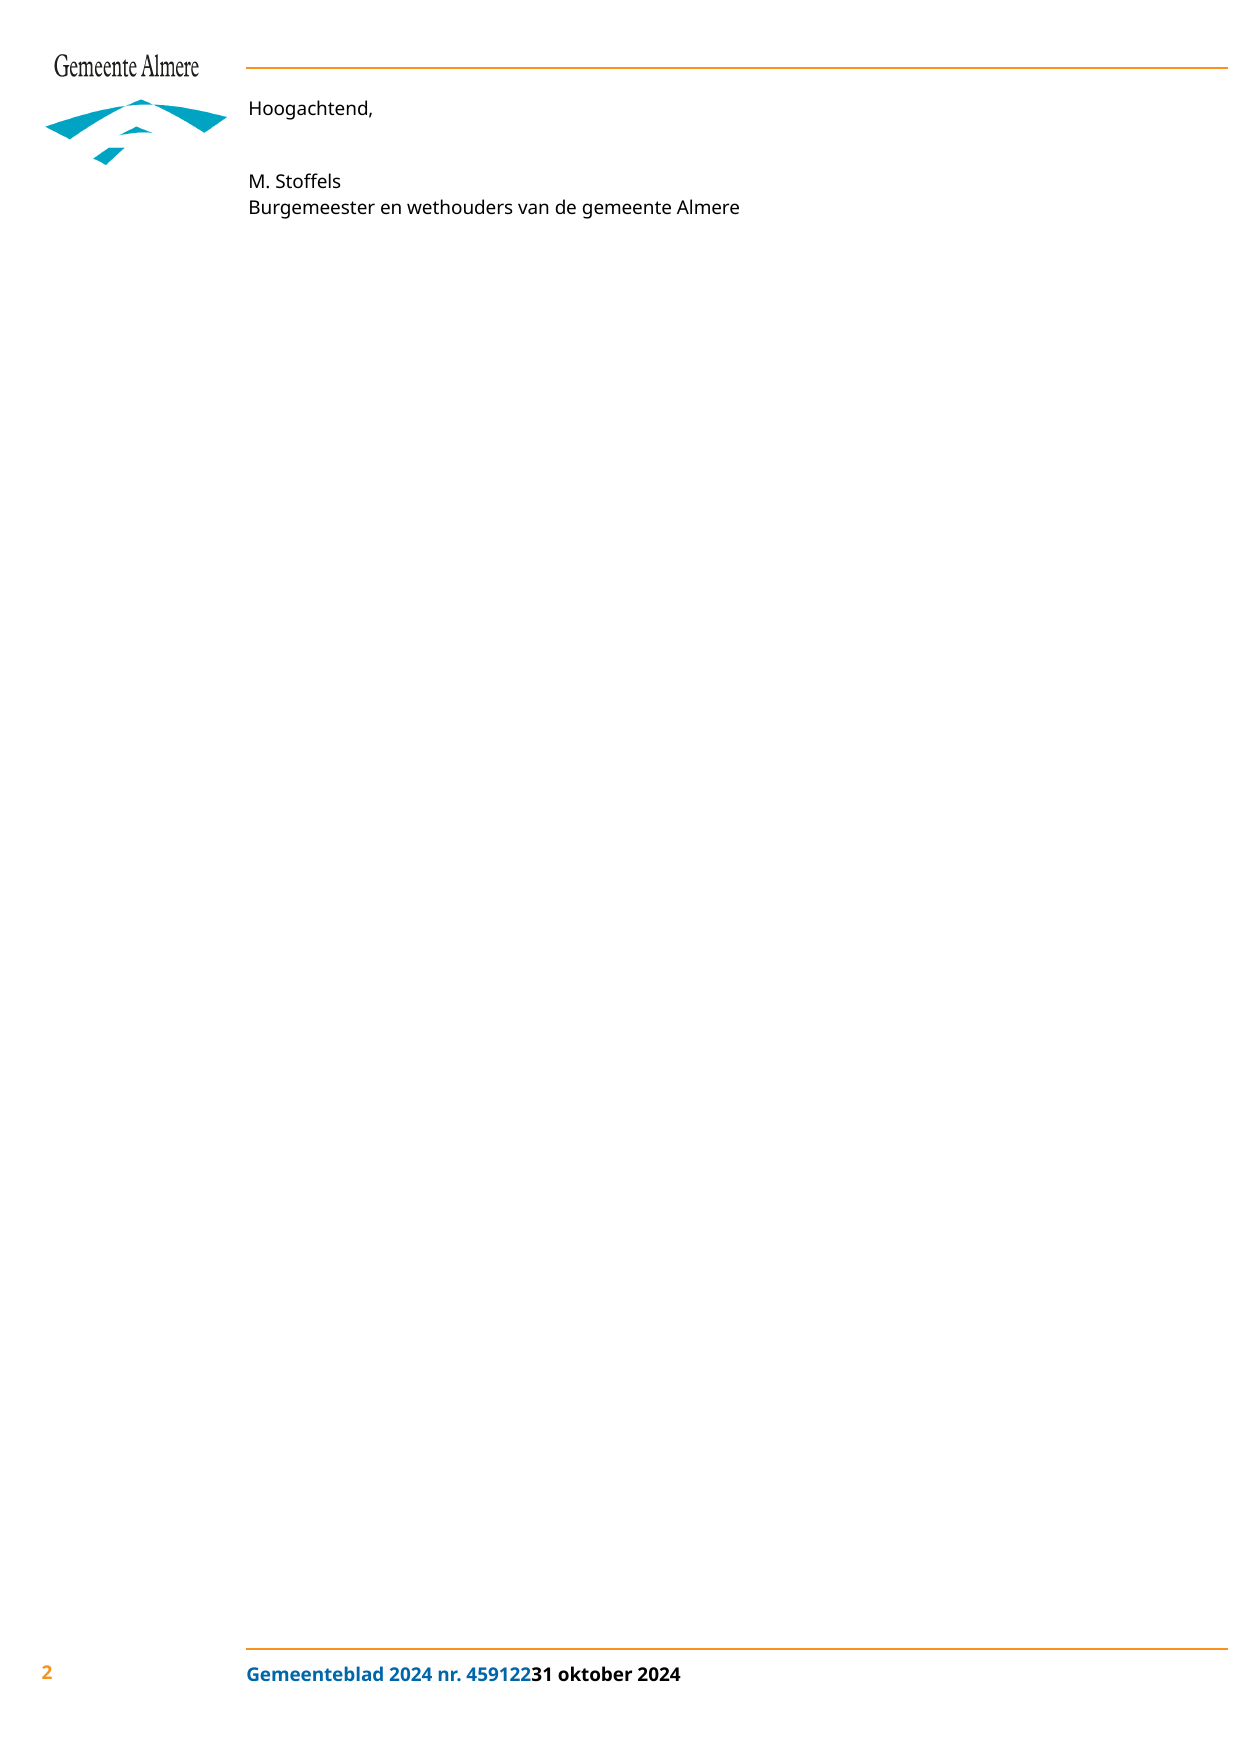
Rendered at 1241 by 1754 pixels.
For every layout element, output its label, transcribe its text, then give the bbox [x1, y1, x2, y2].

text M. Stoffels [248, 168, 1152, 194]
text Hoogachtend, [248, 95, 1152, 121]
picture [41, 47, 231, 172]
text Burgemeester en wethouders van de gemeente Almere [248, 194, 1152, 220]
